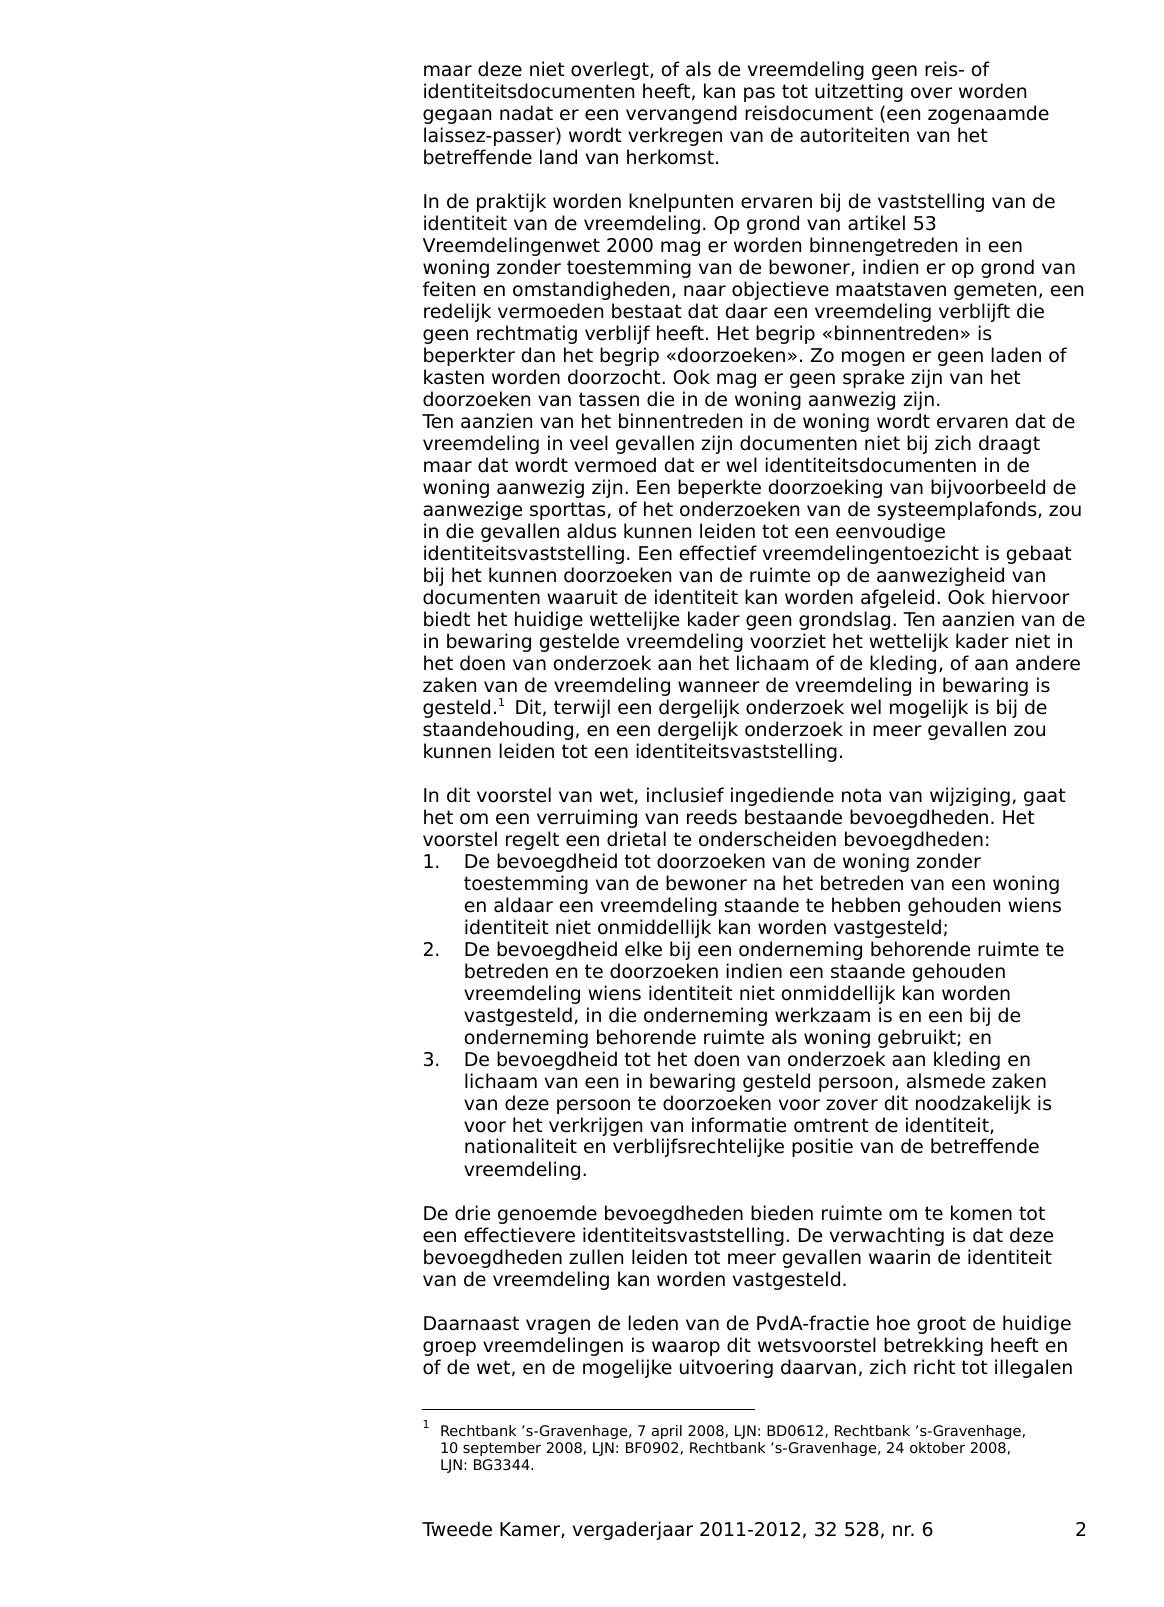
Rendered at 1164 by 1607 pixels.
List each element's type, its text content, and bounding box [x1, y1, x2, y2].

text Rechtbank ’s-Gravenhage, 7 april 2008, LJN: BD0612, Rechtbank ’s-Gravenhage, 10 september 2008, LJN: BF0902, Rechtbank ’s-Gravenhage, 24 oktober 2008, LJN: BG3344. [422, 1418, 1087, 1474]
text In de praktijk worden knelpunten ervaren bij de vaststelling van de identiteit van de vreemdeling. Op grond van artikel 53 Vreemdelingenwet 2000 mag er worden binnengetreden in een woning zonder toestemming van de bewoner, indien er op grond van feiten en omstandigheden, naar objectieve maatstaven gemeten, een redelijk vermoeden bestaat dat daar een vreemdeling verblijft die geen rechtmatig verblijf heeft. Het begrip «binnentreden» is beperkter dan het begrip «doorzoeken». Zo mogen er geen laden of kasten worden doorzocht. Ook mag er geen sprake zijn van het doorzoeken van tassen die in de woning aanwezig zijn. [422, 191, 1087, 411]
text 1. De bevoegdheid tot doorzoeken van de woning zonder toestemming van de bewoner na het betreden van een woning en aldaar een vreemdeling staande te hebben gehouden wiens identiteit niet onmiddellijk kan worden vastgesteld; [422, 851, 1087, 939]
text Ten aanzien van het binnentreden in de woning wordt ervaren dat de vreemdeling in veel gevallen zijn documenten niet bij zich draagt maar dat wordt vermoed dat er wel identiteitsdocumenten in de woning aanwezig zijn. Een beperkte doorzoeking van bijvoorbeeld de aanwezige sporttas, of het onderzoeken van de systeemplafonds, zou in die gevallen aldus kunnen leiden tot een eenvoudige identiteitsvaststelling. Een effectief vreemdelingentoezicht is gebaat bij het kunnen doorzoeken van de ruimte op de aanwezigheid van documenten waaruit de identiteit kan worden afgeleid. Ook hiervoor biedt het huidige wettelijke kader geen grondslag. Ten aanzien van de in bewaring gestelde vreemdeling voorziet het wettelijk kader niet in het doen van onderzoek aan het lichaam of de kleding, of aan andere zaken van de vreemdeling wanneer de vreemdeling in bewaring is gesteld. Dit, terwijl een dergelijk onderzoek wel mogelijk is bij de staandehouding, en een dergelijk onderzoek in meer gevallen zou kunnen leiden tot een identiteitsvaststelling. [422, 411, 1087, 763]
text maar deze niet overlegt, of als de vreemdeling geen reis- of identiteitsdocumenten heeft, kan pas tot uitzetting over worden gegaan nadat er een vervangend reisdocument (een zogenaamde laissez-passer) wordt verkregen van de autoriteiten van het betreffende land van herkomst. [422, 59, 1087, 169]
text In dit voorstel van wet, inclusief ingediende nota van wijziging, gaat het om een verruiming van reeds bestaande bevoegdheden. Het voorstel regelt een drietal te onderscheiden bevoegdheden: [422, 785, 1087, 851]
text 2. De bevoegdheid elke bij een onderneming behorende ruimte te betreden en te doorzoeken indien een staande gehouden vreemdeling wiens identiteit niet onmiddellijk kan worden vastgesteld, in die onderneming werkzaam is en een bij de onderneming behorende ruimte als woning gebruikt; en [422, 939, 1087, 1048]
text De drie genoemde bevoegdheden bieden ruimte om te komen tot een effectievere identiteitsvaststelling. De verwachting is dat deze bevoegdheden zullen leiden tot meer gevallen waarin de identiteit van de vreemdeling kan worden vastgesteld. [422, 1203, 1087, 1291]
text Daarnaast vragen de leden van de PvdA-fractie hoe groot de huidige groep vreemdelingen is waarop dit wetsvoorstel betrekking heeft en of de wet, en de mogelijke uitvoering daarvan, zich richt tot illegalen [422, 1313, 1087, 1379]
text 3. De bevoegdheid tot het doen van onderzoek aan kleding en lichaam van een in bewaring gesteld persoon, alsmede zaken van deze persoon te doorzoeken voor zover dit noodzakelijk is voor het verkrijgen van informatie omtrent de identiteit, nationaliteit en verblijfsrechtelijke positie van de betreffende vreemdeling. [422, 1048, 1087, 1180]
